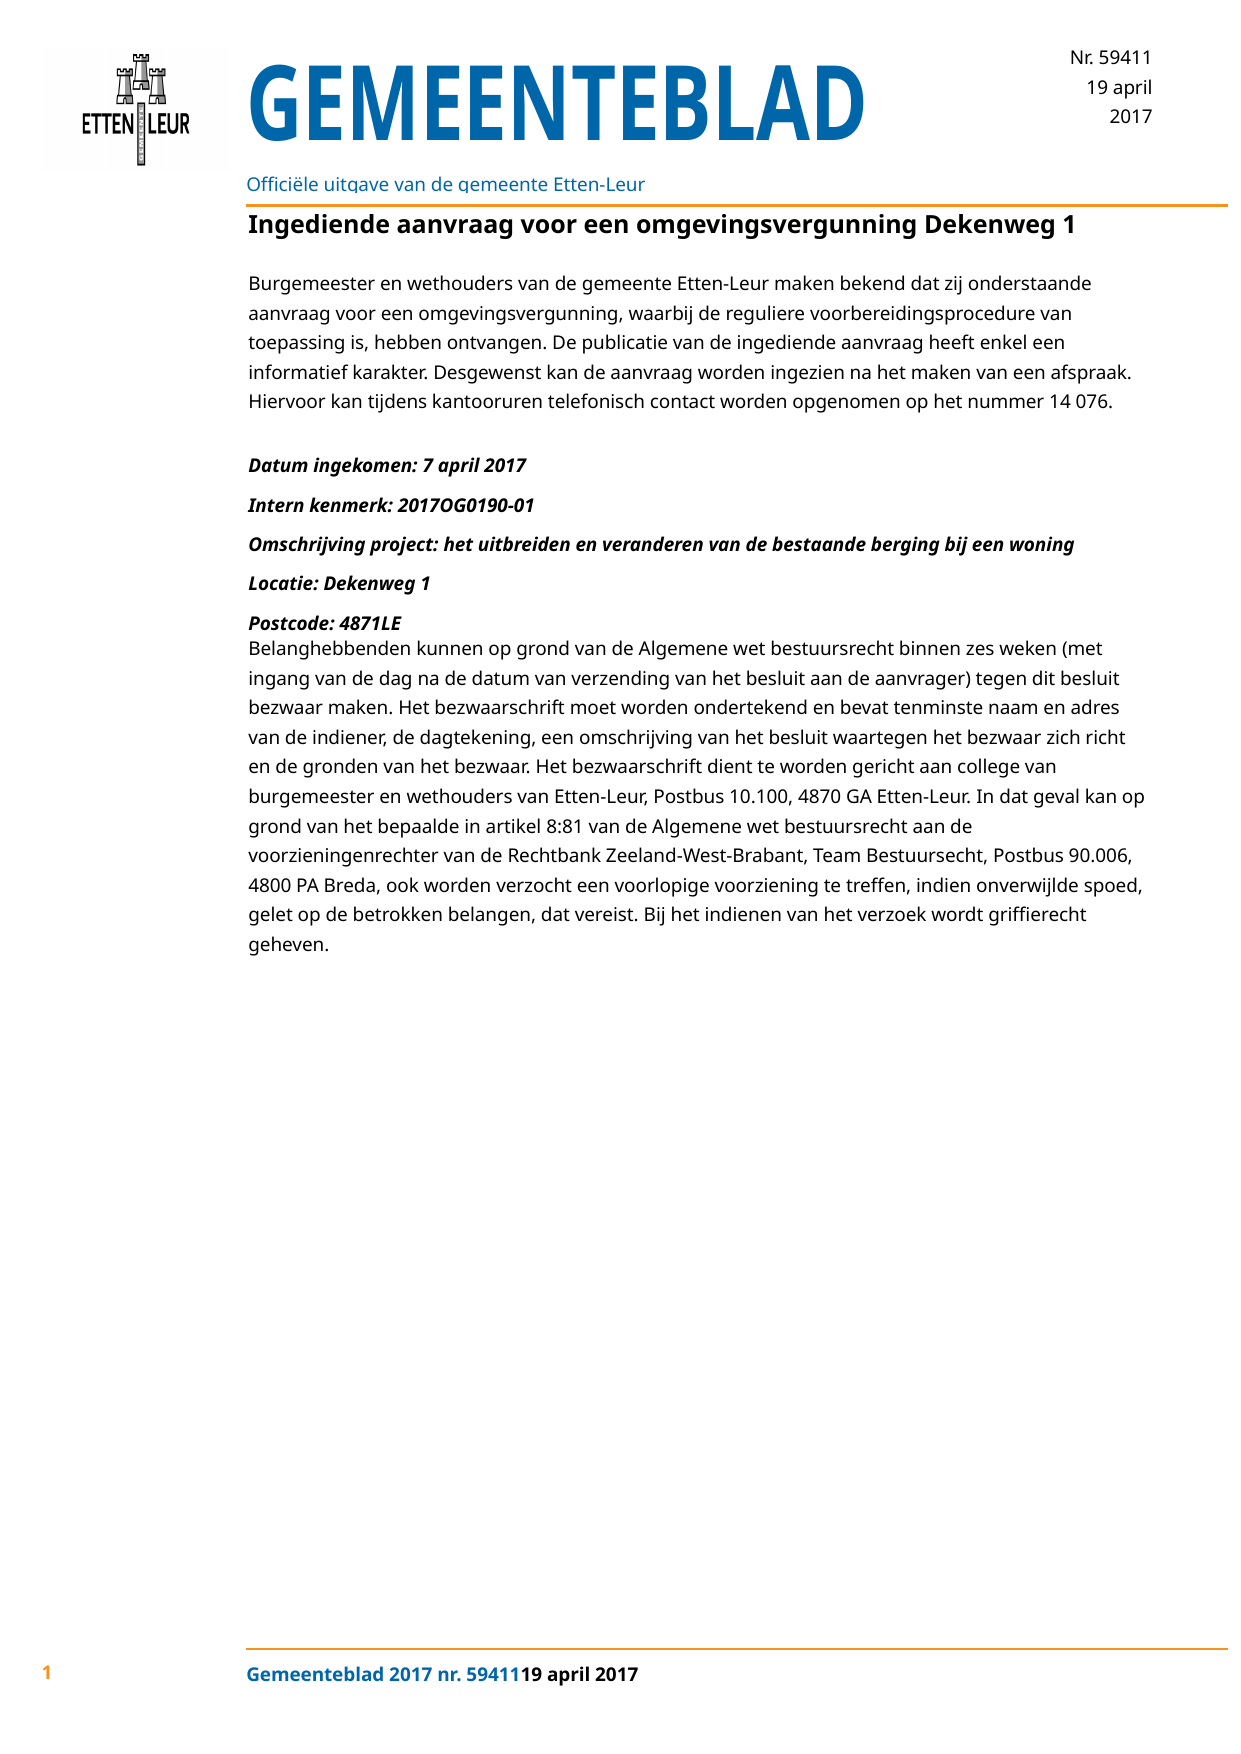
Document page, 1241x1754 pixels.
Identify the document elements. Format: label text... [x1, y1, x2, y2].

text Postcode: 4871LE [248, 610, 1152, 635]
text Locatie: Dekenweg 1 [248, 570, 1152, 596]
text Intern kenmerk: 2017OG0190-01 [248, 492, 1152, 518]
text Ingediende aanvraag voor een omgevingsvergunning Dekenweg 1 [248, 207, 1152, 241]
text Belanghebbenden kunnen op grond van de Algemene wet bestuursrecht binnen zes weken (met ingang van de dag na de datum van verzending van het besluit aan de aanvrager) tegen dit besluit bezwaar maken. Het bezwaarschrift moet worden ondertekend en bevat tenminste naam en adres van de indiener, de dagtekening, een omschrijving van het besluit waartegen het bezwaar zich richt en de gronden van het bezwaar. Het bezwaarschrift dient te worden gericht aan college van burgemeester en wethouders van Etten-Leur, Postbus 10.100, 4870 GA Etten-Leur. In dat geval kan op grond van het bepaalde in artikel 8:81 van de Algemene wet bestuursrecht aan de voorzieningenrechter van de Rechtbank Zeeland-West-Brabant, Team Bestuursecht, Postbus 90.006, 4800 PA Breda, ook worden verzocht een voorlopige voorziening te treffen, indien onverwijlde spoed, gelet op de betrokken belangen, dat vereist. Bij het indienen van het verzoek wordt griffierecht geheven. [248, 635, 1152, 957]
text Datum ingekomen: 7 april 2017 [248, 453, 1152, 478]
text Omschrijving project: het uitbreiden en veranderen van de bestaande berging bij een woning [248, 531, 1152, 557]
picture [41, 47, 231, 172]
text Burgemeester en wethouders van de gemeente Etten-Leur maken bekend dat zij onderstaande aanvraag voor een omgevingsvergunning, waarbij de reguliere voorbereidingsprocedure van toepassing is, hebben ontvangen. De publicatie van de ingediende aanvraag heeft enkel een informatief karakter. Desgewenst kan de aanvraag worden ingezien na het maken van een afspraak. Hiervoor kan tijdens kantooruren telefonisch contact worden opgenomen op het nummer 14 076. [248, 270, 1152, 414]
